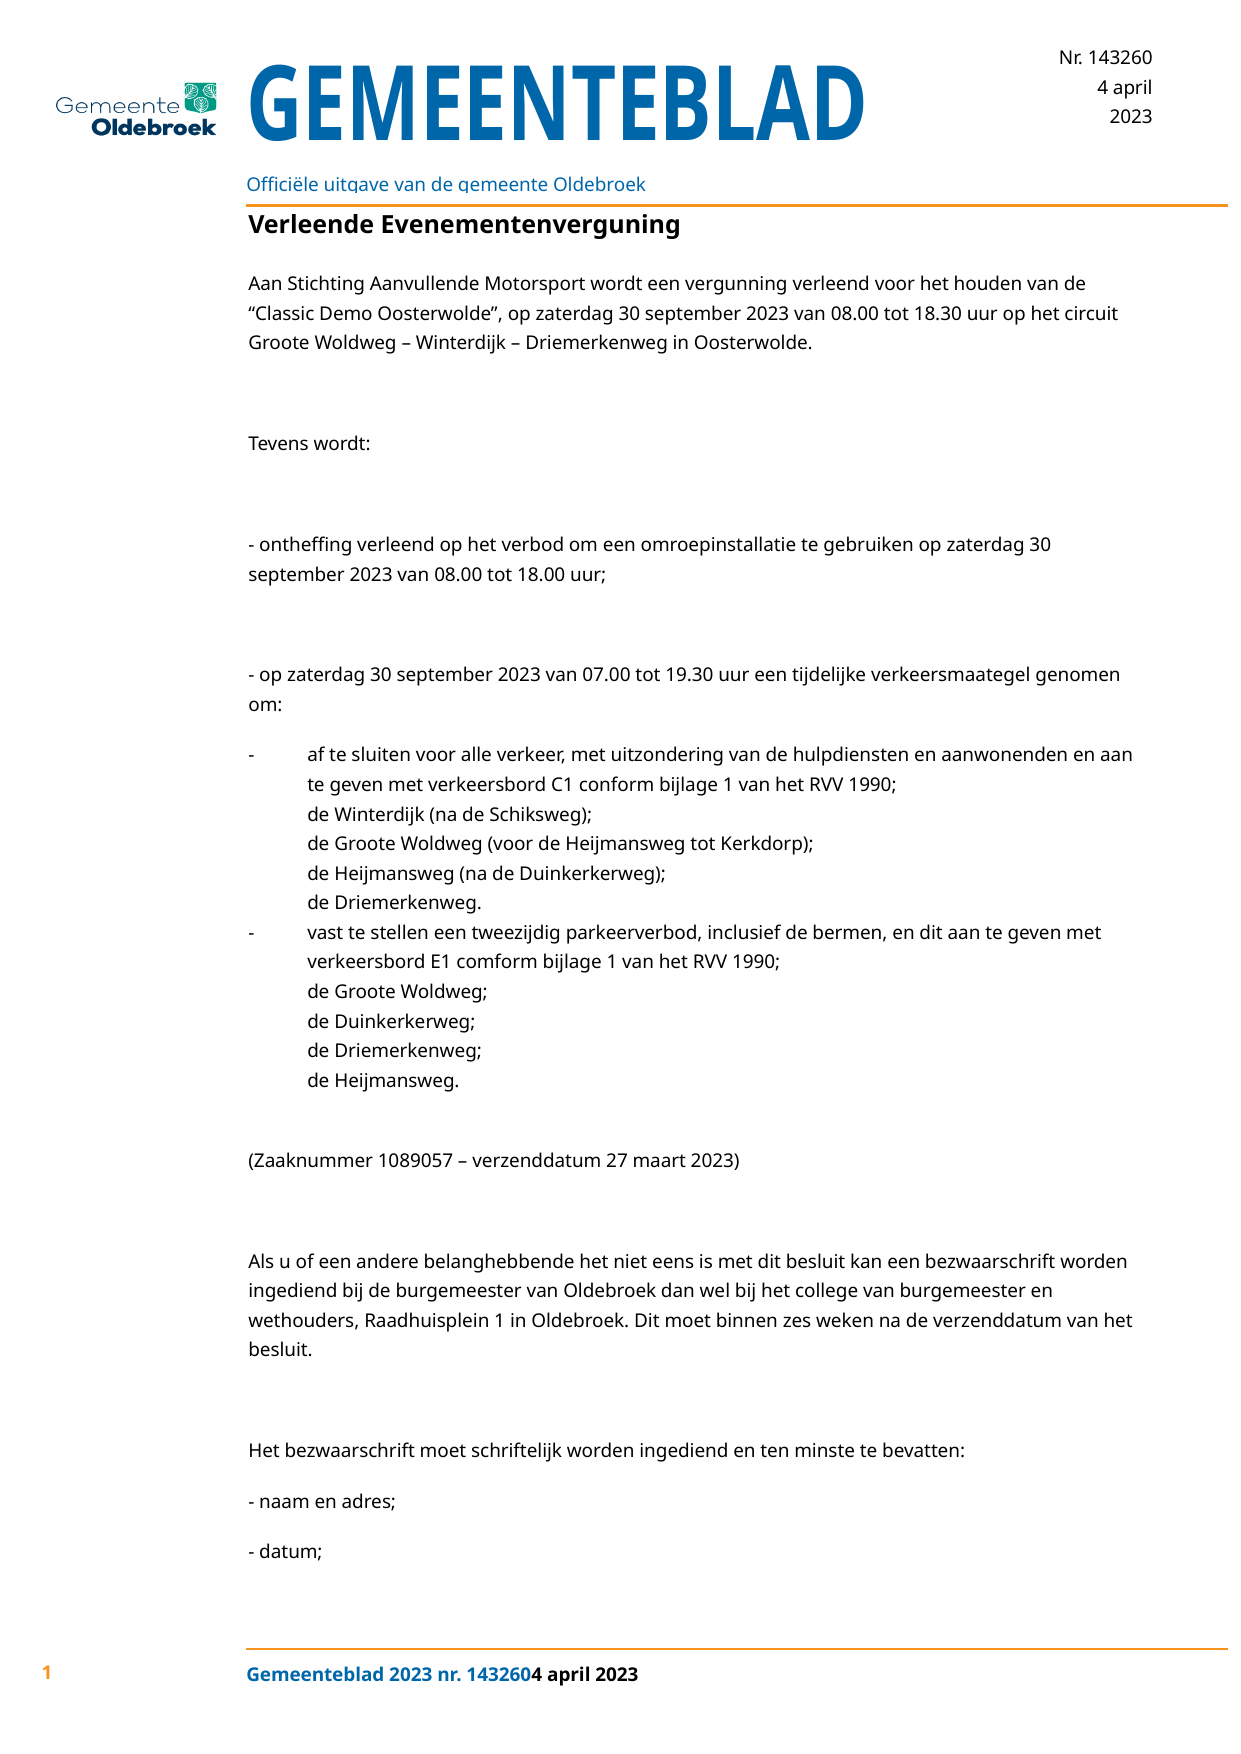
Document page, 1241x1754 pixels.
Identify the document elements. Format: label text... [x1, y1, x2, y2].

text - naam en adres; [248, 1488, 1152, 1513]
text - ontheffing verleend op het verbod om een omroepinstallatie te gebruiken op zaterdag 30 september 2023 van 08.00 tot 18.00 uur; [248, 531, 1152, 586]
list de Groote Woldweg; [248, 978, 1152, 1004]
text Tevens wordt: [248, 430, 1152, 456]
list de Heijmansweg (na de Duinkerkerweg); [248, 860, 1152, 886]
list af te sluiten voor alle verkeer, met uitzondering van de hulpdiensten en aanwonenden en aan te geven met verkeersbord C1 conform bijlage 1 van het RVV 1990; [248, 742, 1152, 797]
picture [41, 47, 231, 172]
text - datum; [248, 1538, 1152, 1564]
text Als u of een andere belanghebbende het niet eens is met dit besluit kan een bezwaarschrift worden ingediend bij de burgemeester van Oldebroek dan wel bij het college van burgemeester en wethouders, Raadhuisplein 1 in Oldebroek. Dit moet binnen zes weken na de verzenddatum van het besluit. [248, 1248, 1152, 1362]
text - op zaterdag 30 september 2023 van 07.00 tot 19.30 uur een tijdelijke verkeersmaategel genomen om: [248, 662, 1152, 717]
text Het bezwaarschrift moet schriftelijk worden ingediend en ten minste te bevatten: [248, 1437, 1152, 1463]
list de Driemerkenweg; [248, 1037, 1152, 1063]
text Verleende Evenementenverguning [248, 207, 1152, 241]
list de Groote Woldweg (voor de Heijmansweg tot Kerkdorp); [248, 830, 1152, 856]
text Aan Stichting Aanvullende Motorsport wordt een vergunning verleend voor het houden van de “Classic Demo Oosterwolde”, op zaterdag 30 september 2023 van 08.00 tot 18.30 uur op het circuit Groote Woldweg – Winterdijk – Driemerkenweg in Oosterwolde. [248, 270, 1152, 355]
list vast te stellen een tweezijdig parkeerverbod, inclusief de bermen, en dit aan te geven met verkeersbord E1 comform bijlage 1 van het RVV 1990; [248, 919, 1152, 974]
list de Driemerkenweg. [248, 889, 1152, 915]
text (Zaaknummer 1089057 – verzenddatum 27 maart 2023) [248, 1147, 1152, 1173]
list de Heijmansweg. [248, 1067, 1152, 1093]
list de Duinkerkerweg; [248, 1008, 1152, 1033]
list de Winterdijk (na de Schiksweg); [248, 801, 1152, 826]
